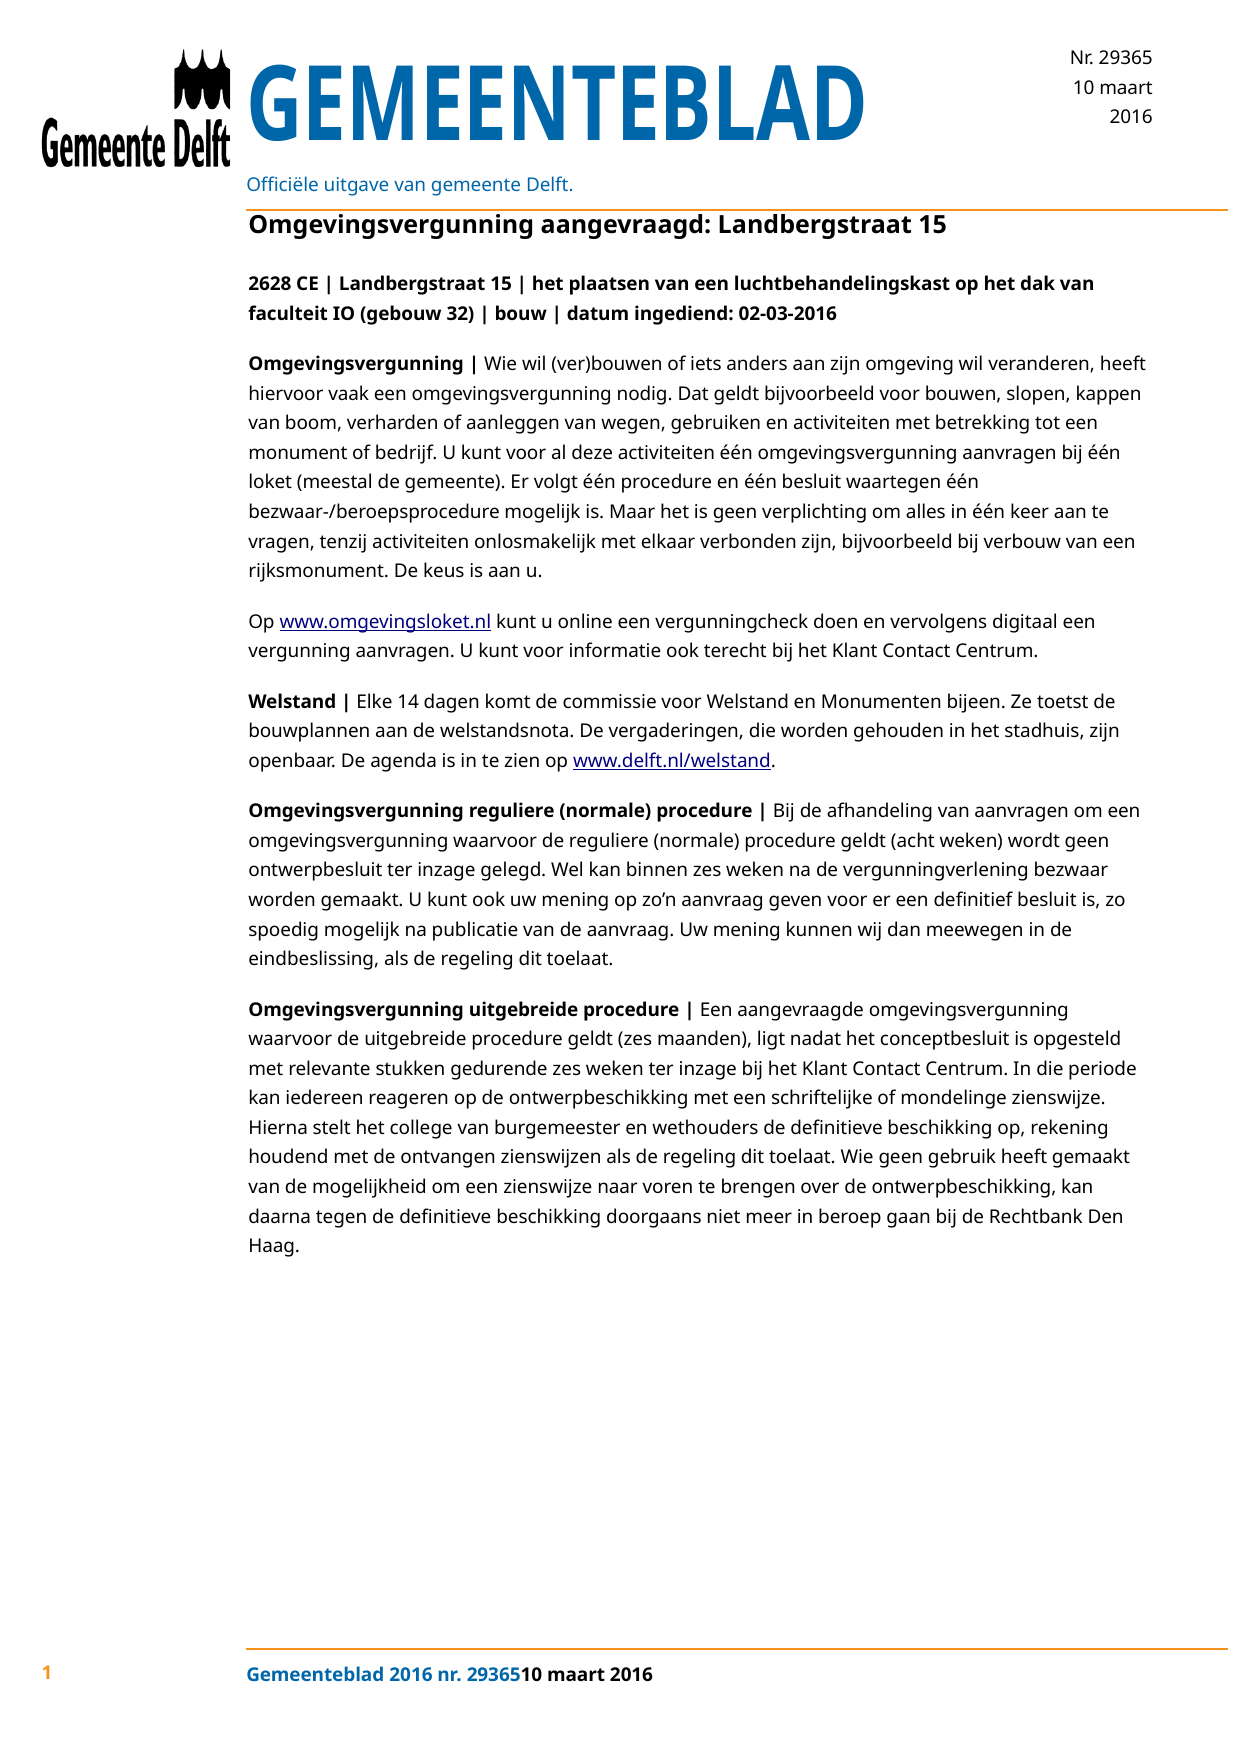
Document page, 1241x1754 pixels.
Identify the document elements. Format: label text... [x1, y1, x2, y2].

text Omgevingsvergunning reguliere (normale) procedure | Bij de afhandeling van aanvragen om een omgevingsvergunning waarvoor de reguliere (normale) procedure geldt (acht weken) wordt geen ontwerpbesluit ter inzage gelegd. Wel kan binnen zes weken na de vergunningverlening bezwaar worden gemaakt. U kunt ook uw mening op zo’n aanvraag geven voor er een definitief besluit is, zo spoedig mogelijk na publicatie van de aanvraag. Uw mening kunnen wij dan meewegen in de eindbeslissing, als de regeling dit toelaat. [248, 797, 1152, 971]
text Omgevingsvergunning | Wie wil (ver)bouwen of iets anders aan zijn omgeving wil veranderen, heeft hiervoor vaak een omgevingsvergunning nodig. Dat geldt bijvoorbeeld voor bouwen, slopen, kappen van boom, verharden of aanleggen van wegen, gebruiken en activiteiten met betrekking tot een monument of bedrijf. U kunt voor al deze activiteiten één omgevingsvergunning aanvragen bij één loket (meestal de gemeente). Er volgt één procedure en één besluit waartegen één bezwaar-/beroepsprocedure mogelijk is. Maar het is geen verplichting om alles in één keer aan te vragen, tenzij activiteiten onlosmakelijk met elkaar verbonden zijn, bijvoorbeeld bij verbouw van een rijksmonument. De keus is aan u. [248, 350, 1152, 583]
picture [41, 47, 231, 172]
text Welstand | Elke 14 dagen komt de commissie voor Welstand en Monumenten bijeen. Ze toetst de bouwplannen aan de welstandsnota. De vergaderingen, die worden gehouden in het stadhuis, zijn openbaar. De agenda is in te zien op www.delft.nl/welstand. [248, 688, 1152, 773]
text Omgevingsvergunning aangevraagd: Landbergstraat 15 [248, 211, 1152, 241]
text Omgevingsvergunning uitgebreide procedure | Een aangevraagde omgevingsvergunning waarvoor de uitgebreide procedure geldt (zes maanden), ligt nadat het conceptbesluit is opgesteld met relevante stukken gedurende zes weken ter inzage bij het Klant Contact Centrum. In die periode kan iedereen reageren op de ontwerpbeschikking met een schriftelijke of mondelinge zienswijze. Hierna stelt het college van burgemeester en wethouders de definitieve beschikking op, rekening houdend met de ontvangen zienswijzen als de regeling dit toelaat. Wie geen gebruik heeft gemaakt van de mogelijkheid om een zienswijze naar voren te brengen over de ontwerpbeschikking, kan daarna tegen de definitieve beschikking doorgaans niet meer in beroep gaan bij de Rechtbank Den Haag. [248, 996, 1152, 1258]
text Op www.omgevingsloket.nl kunt u online een vergunningcheck doen en vervolgens digitaal een vergunning aanvragen. U kunt voor informatie ook terecht bij het Klant Contact Centrum. [248, 608, 1152, 663]
text 2628 CE | Landbergstraat 15 | het plaatsen van een luchtbehandelingskast op het dak van faculteit IO (gebouw 32) | bouw | datum ingediend: 02-03-2016 [248, 270, 1152, 326]
